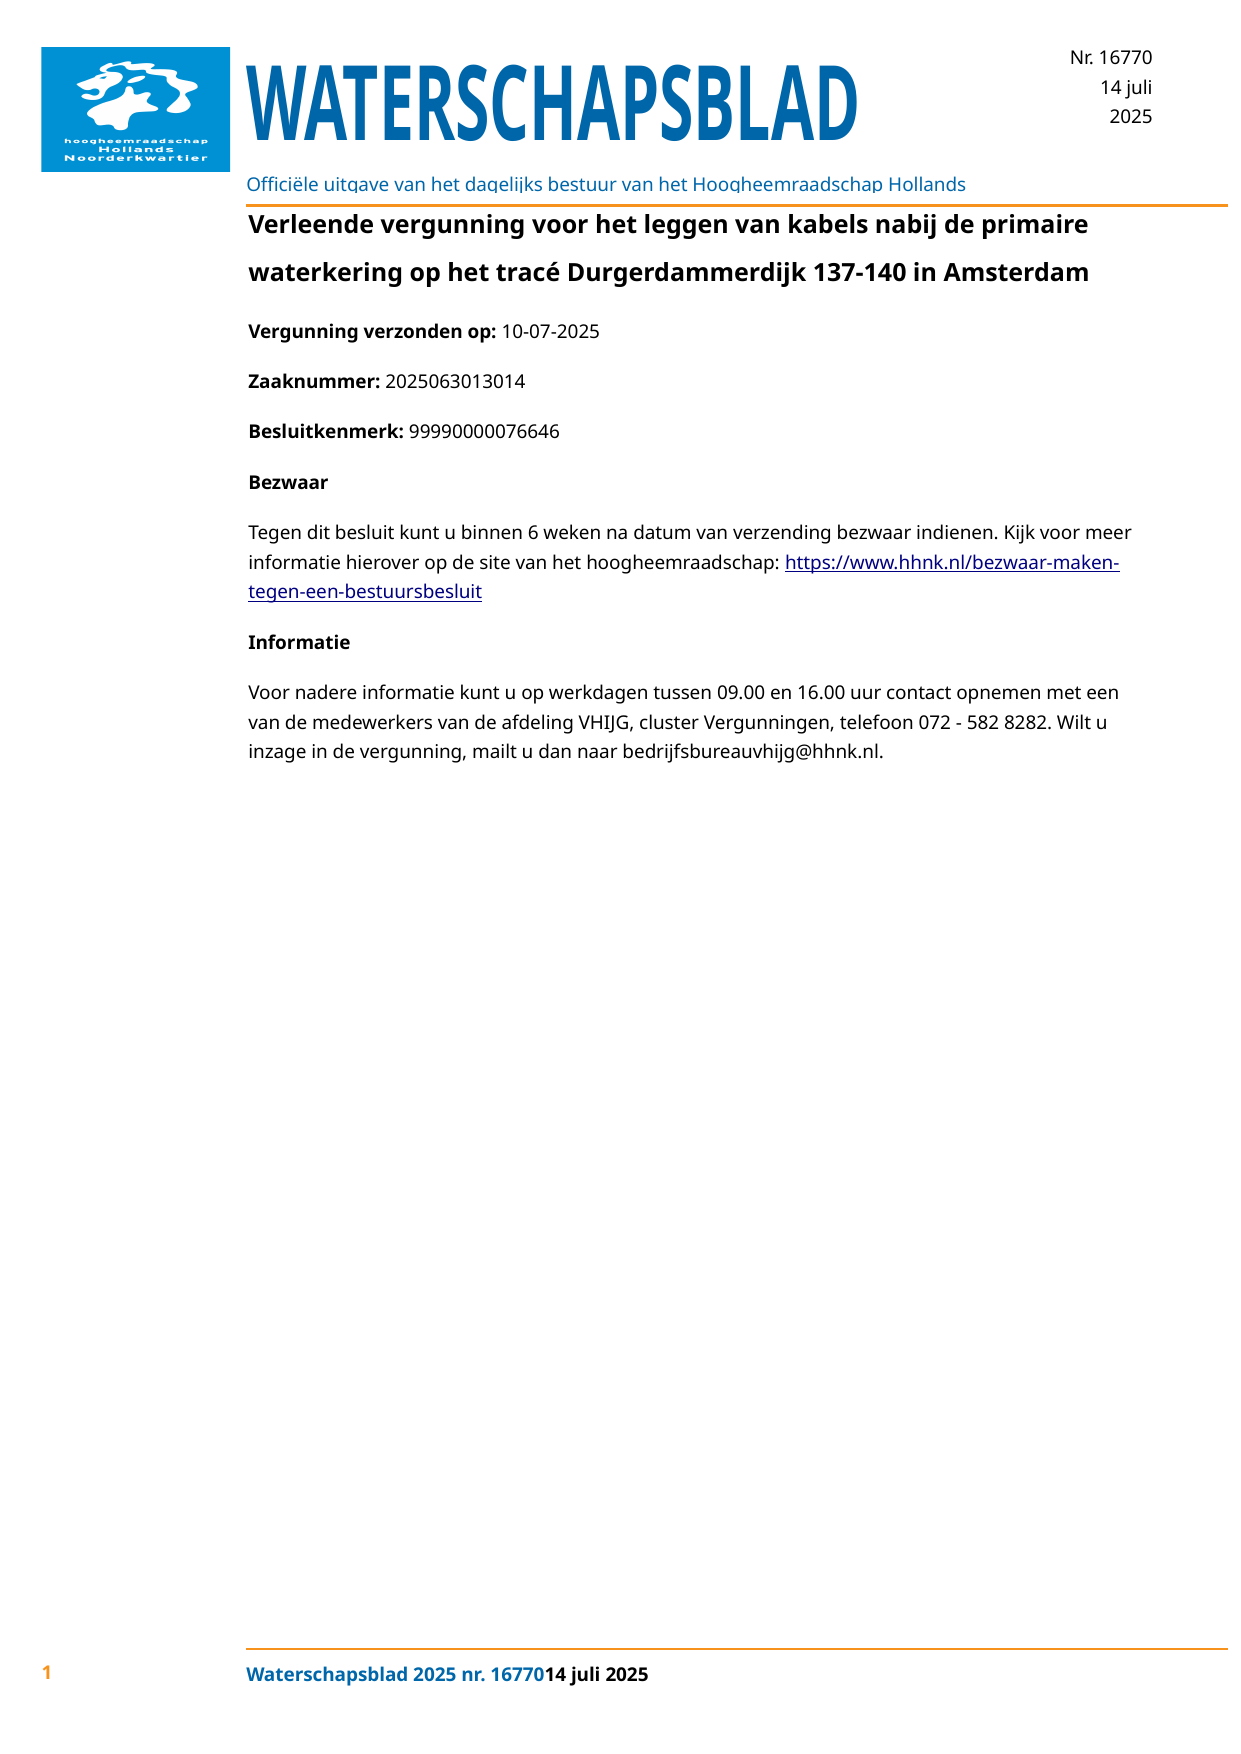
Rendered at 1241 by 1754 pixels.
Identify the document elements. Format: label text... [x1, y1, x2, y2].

text Vergunning verzonden op: 10-07-2025 [248, 318, 1152, 344]
text Zaaknummer: 2025063013014 [248, 368, 1152, 394]
text Tegen dit besluit kunt u binnen 6 weken na datum van verzending bezwaar indienen. Kijk voor meer informatie hierover op de site van het hoogheemraadschap: https://www.hhnk.nl/bezwaar-maken-tegen-een-bestuursbesluit [248, 519, 1152, 604]
text Verleende vergunning voor het leggen van kabels nabij de primaire waterkering op het tracé Durgerdammerdijk 137-140 in Amsterdam [248, 207, 1152, 288]
text Besluitkenmerk: 99990000076646 [248, 419, 1152, 444]
picture [88, 87, 157, 130]
text Voor nadere informatie kunt u op werkdagen tussen 09.00 en 16.00 uur contact opnemen met een van de medewerkers van de afdeling VHIJG, cluster Vergunningen, telefoon 072 - 582 8282. Wilt u inzage in de vergunning, mailt u dan naar bedrijfsbureauvhijg@hhnk.nl. [248, 679, 1152, 764]
picture [78, 64, 122, 99]
picture [129, 76, 144, 82]
text Bezwaar [248, 469, 1152, 495]
text Informatie [248, 629, 1152, 655]
picture [118, 62, 197, 112]
